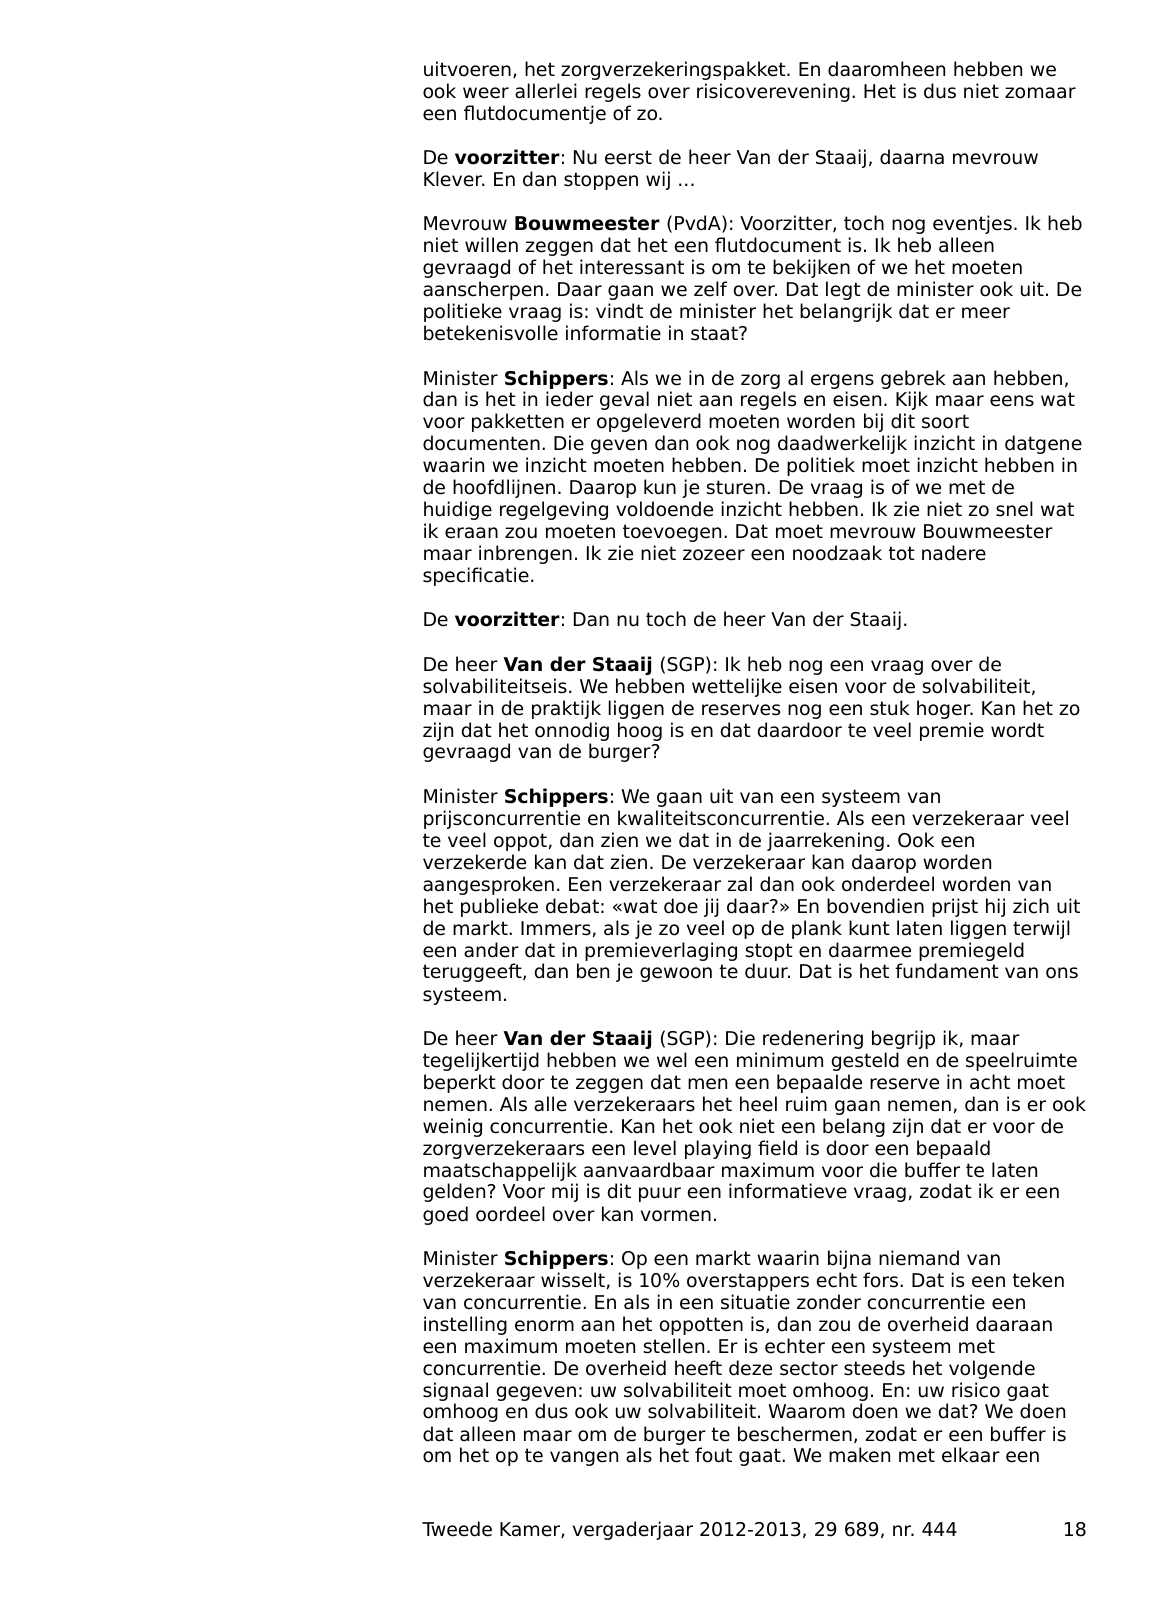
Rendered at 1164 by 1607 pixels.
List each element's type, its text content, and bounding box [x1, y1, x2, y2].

text De heer Van der Staaij (SGP): Die redenering begrijp ik, maar tegelijkertijd hebben we wel een minimum gesteld en de speelruimte beperkt door te zeggen dat men een bepaalde reserve in acht moet nemen. Als alle verzekeraars het heel ruim gaan nemen, dan is er ook weinig concurrentie. Kan het ook niet een belang zijn dat er voor de zorgverzekeraars een level playing field is door een bepaald maatschappelijk aanvaardbaar maximum voor die buffer te laten gelden? Voor mij is dit puur een informatieve vraag, zodat ik er een goed oordeel over kan vormen. [422, 1028, 1087, 1225]
text Minister Schippers: Op een markt waarin bijna niemand van verzekeraar wisselt, is 10% overstappers echt fors. Dat is een teken van concurrentie. En als in een situatie zonder concurrentie een instelling enorm aan het oppotten is, dan zou de overheid daaraan een maximum moeten stellen. Er is echter een systeem met concurrentie. De overheid heeft deze sector steeds het volgende signaal gegeven: uw solvabiliteit moet omhoog. En: uw risico gaat omhoog en dus ook uw solvabiliteit. Waarom doen we dat? We doen dat alleen maar om de burger te beschermen, zodat er een buffer is om het op te vangen als het fout gaat. We maken met elkaar een [422, 1248, 1087, 1467]
text uitvoeren, het zorgverzekeringspakket. En daaromheen hebben we ook weer allerlei regels over risicoverevening. Het is dus niet zomaar een flutdocumentje of zo. [422, 59, 1087, 125]
text De heer Van der Staaij (SGP): Ik heb nog een vraag over de solvabiliteitseis. We hebben wettelijke eisen voor de solvabiliteit, maar in de praktijk liggen de reserves nog een stuk hoger. Kan het zo zijn dat het onnodig hoog is en dat daardoor te veel premie wordt gevraagd van de burger? [422, 653, 1087, 763]
text Mevrouw Bouwmeester (PvdA): Voorzitter, toch nog eventjes. Ik heb niet willen zeggen dat het een flutdocument is. Ik heb alleen gevraagd of het interessant is om te bekijken of we het moeten aanscherpen. Daar gaan we zelf over. Dat legt de minister ook uit. De politieke vraag is: vindt de minister het belangrijk dat er meer betekenisvolle informatie in staat? [422, 213, 1087, 345]
text Minister Schippers: We gaan uit van een systeem van prijsconcurrentie en kwaliteitsconcurrentie. Als een verzekeraar veel te veel oppot, dan zien we dat in de jaarrekening. Ook een verzekerde kan dat zien. De verzekeraar kan daarop worden aangesproken. Een verzekeraar zal dan ook onderdeel worden van het publieke debat: «wat doe jij daar?» En bovendien prijst hij zich uit de markt. Immers, als je zo veel op de plank kunt laten liggen terwijl een ander dat in premieverlaging stopt en daarmee premiegeld teruggeeft, dan ben je gewoon te duur. Dat is het fundament van ons systeem. [422, 786, 1087, 1005]
text Minister Schippers: Als we in de zorg al ergens gebrek aan hebben, dan is het in ieder geval niet aan regels en eisen. Kijk maar eens wat voor pakketten er opgeleverd moeten worden bij dit soort documenten. Die geven dan ook nog daadwerkelijk inzicht in datgene waarin we inzicht moeten hebben. De politiek moet inzicht hebben in de hoofdlijnen. Daarop kun je sturen. De vraag is of we met de huidige regelgeving voldoende inzicht hebben. Ik zie niet zo snel wat ik eraan zou moeten toevoegen. Dat moet mevrouw Bouwmeester maar inbrengen. Ik zie niet zozeer een noodzaak tot nadere specificatie. [422, 367, 1087, 587]
text De voorzitter: Nu eerst de heer Van der Staaij, daarna mevrouw Klever. En dan stoppen wij ... [422, 147, 1087, 191]
text De voorzitter: Dan nu toch de heer Van der Staaij. [422, 609, 1087, 631]
